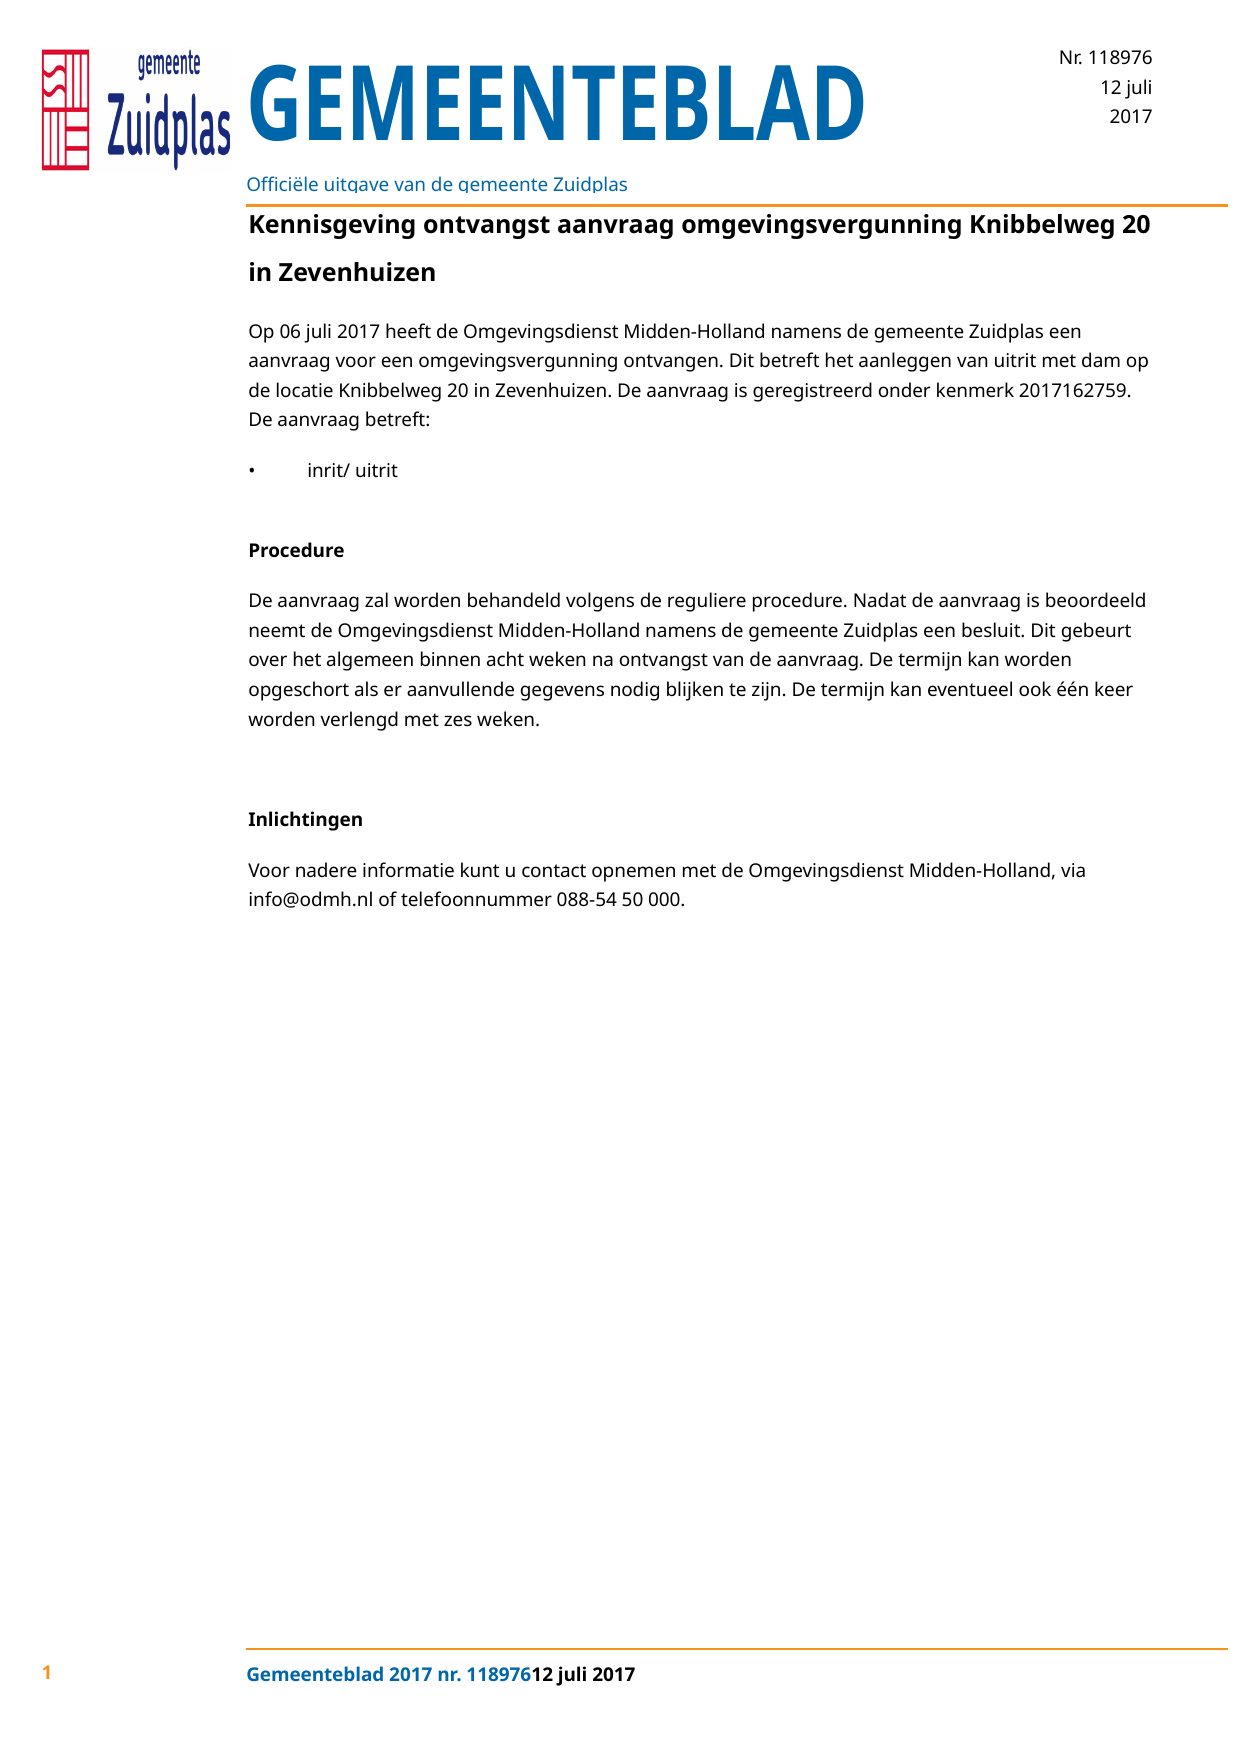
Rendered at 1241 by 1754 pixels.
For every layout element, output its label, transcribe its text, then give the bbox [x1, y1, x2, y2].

picture [41, 47, 231, 172]
text Kennisgeving ontvangst aanvraag omgevingsvergunning Knibbelweg 20 in Zevenhuizen [248, 207, 1152, 288]
text Inlichtingen [248, 807, 1152, 832]
text Procedure [248, 537, 1152, 563]
text De aanvraag zal worden behandeld volgens de reguliere procedure. Nadat de aanvraag is beoordeeld neemt de Omgevingsdienst Midden-Holland namens de gemeente Zuidplas een besluit. Dit gebeurt over het algemeen binnen acht weken na ontvangst van de aanvraag. De termijn kan worden opgeschort als er aanvullende gegevens nodig blijken te zijn. De termijn kan eventueel ook één keer worden verlengd met zes weken. [248, 587, 1152, 732]
list inrit/ uitrit [248, 457, 1152, 483]
text Op 06 juli 2017 heeft de Omgevingsdienst Midden-Holland namens de gemeente Zuidplas een aanvraag voor een omgevingsvergunning ontvangen. Dit betreft het aanleggen van uitrit met dam op de locatie Knibbelweg 20 in Zevenhuizen. De aanvraag is geregistreerd onder kenmerk 2017162759. De aanvraag betreft: [248, 318, 1152, 432]
text Voor nadere informatie kunt u contact opnemen met de Omgevingsdienst Midden-Holland, via info@odmh.nl of telefoonnummer 088-54 50 000. [248, 857, 1152, 912]
